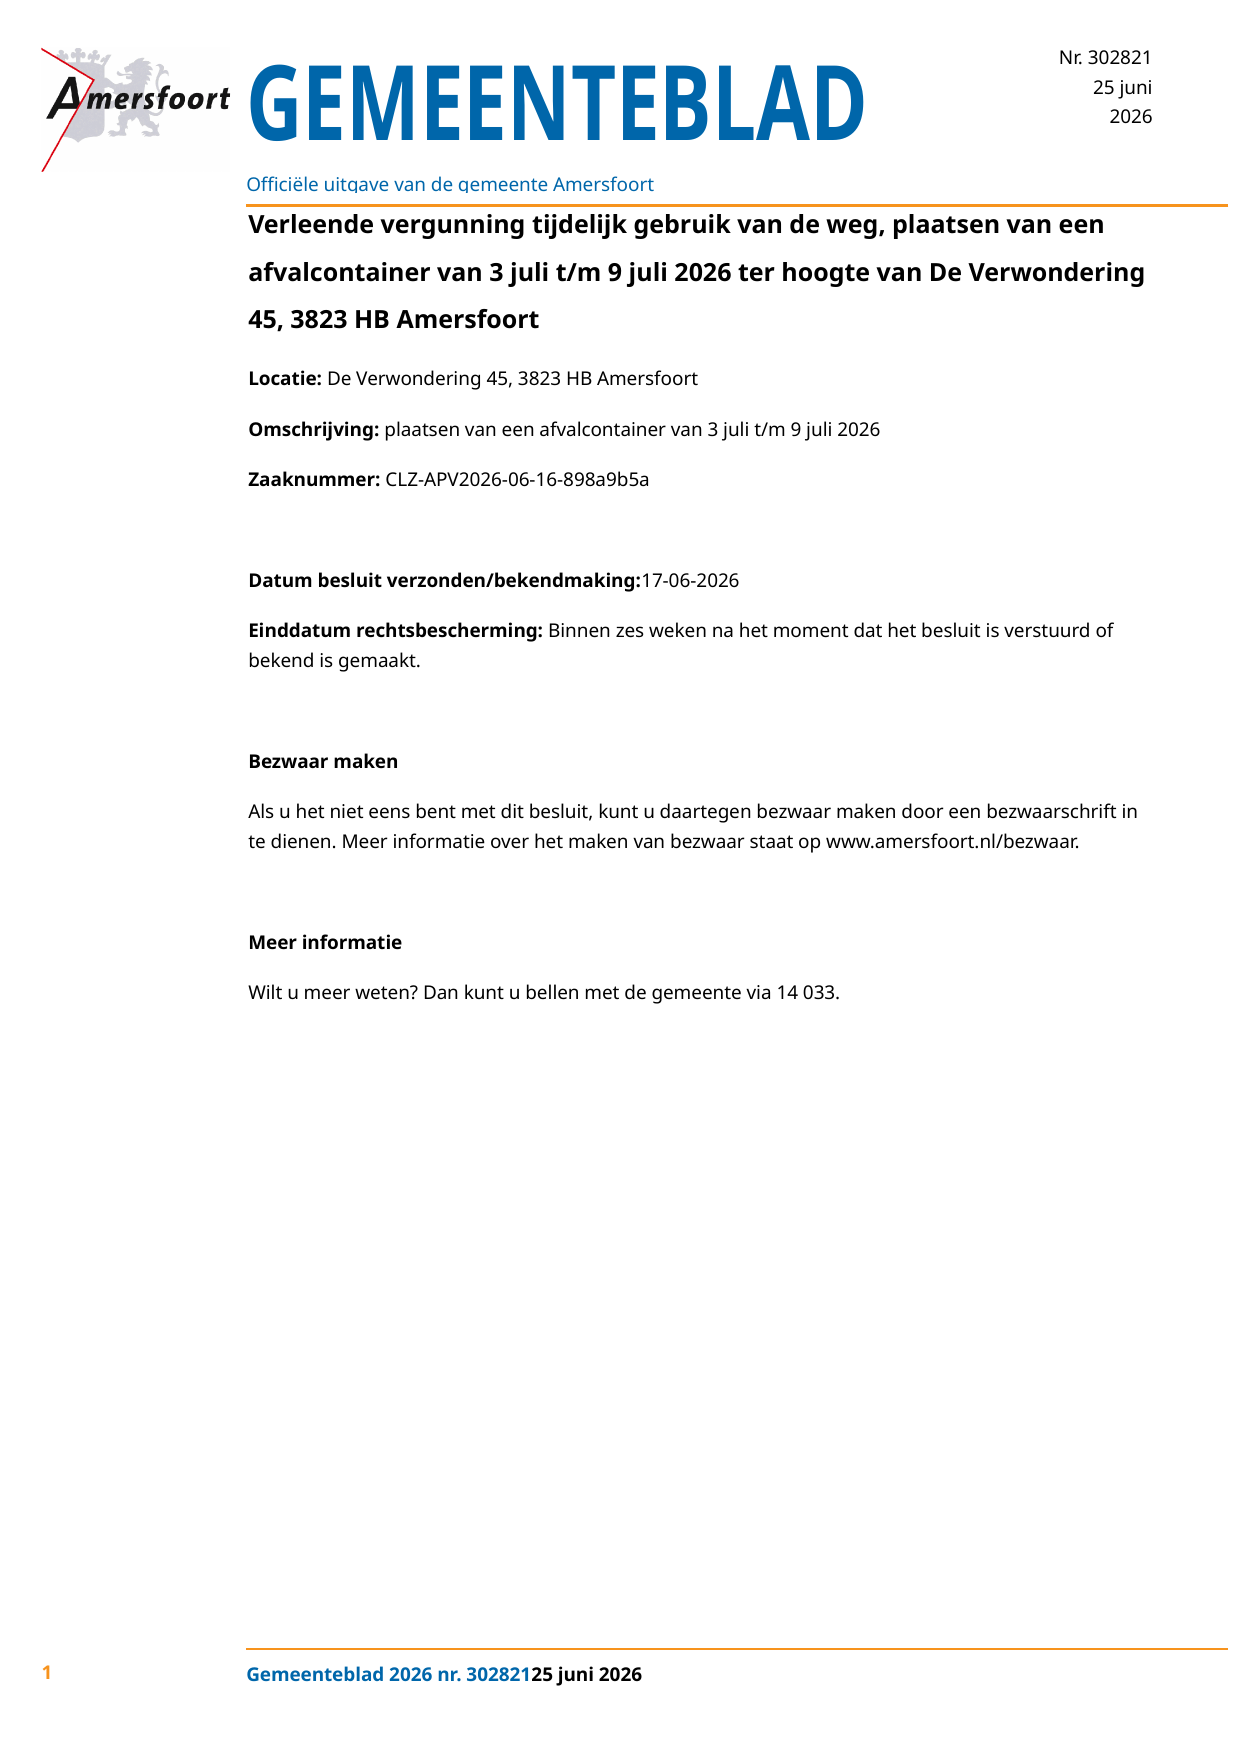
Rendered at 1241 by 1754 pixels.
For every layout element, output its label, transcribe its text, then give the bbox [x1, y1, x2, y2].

text Verleende vergunning tijdelijk gebruik van de weg, plaatsen van een afvalcontainer van 3 juli t/m 9 juli 2026 ter hoogte van De Verwondering 45, 3823 HB Amersfoort [248, 207, 1152, 336]
text Zaaknummer: CLZ-APV2026-06-16-898a9b5a [248, 466, 1152, 492]
text Omschrijving: plaatsen van een afvalcontainer van 3 juli t/m 9 juli 2026 [248, 416, 1152, 442]
text Einddatum rechtsbescherming: Binnen zes weken na het moment dat het besluit is verstuurd of bekend is gemaakt. [248, 618, 1152, 673]
text Datum besluit verzonden/bekendmaking:17-06-2026 [248, 567, 1152, 593]
text Meer informatie [248, 929, 1152, 954]
text Bezwaar maken [248, 748, 1152, 774]
text Locatie: De Verwondering 45, 3823 HB Amersfoort [248, 366, 1152, 391]
text Wilt u meer weten? Dan kunt u bellen met de gemeente via 14 033. [248, 979, 1152, 1005]
picture [41, 47, 231, 172]
text Als u het niet eens bent met dit besluit, kunt u daartegen bezwaar maken door een bezwaarschrift in te dienen. Meer informatie over het maken van bezwaar staat op www.amersfoort.nl/bezwaar. [248, 798, 1152, 854]
